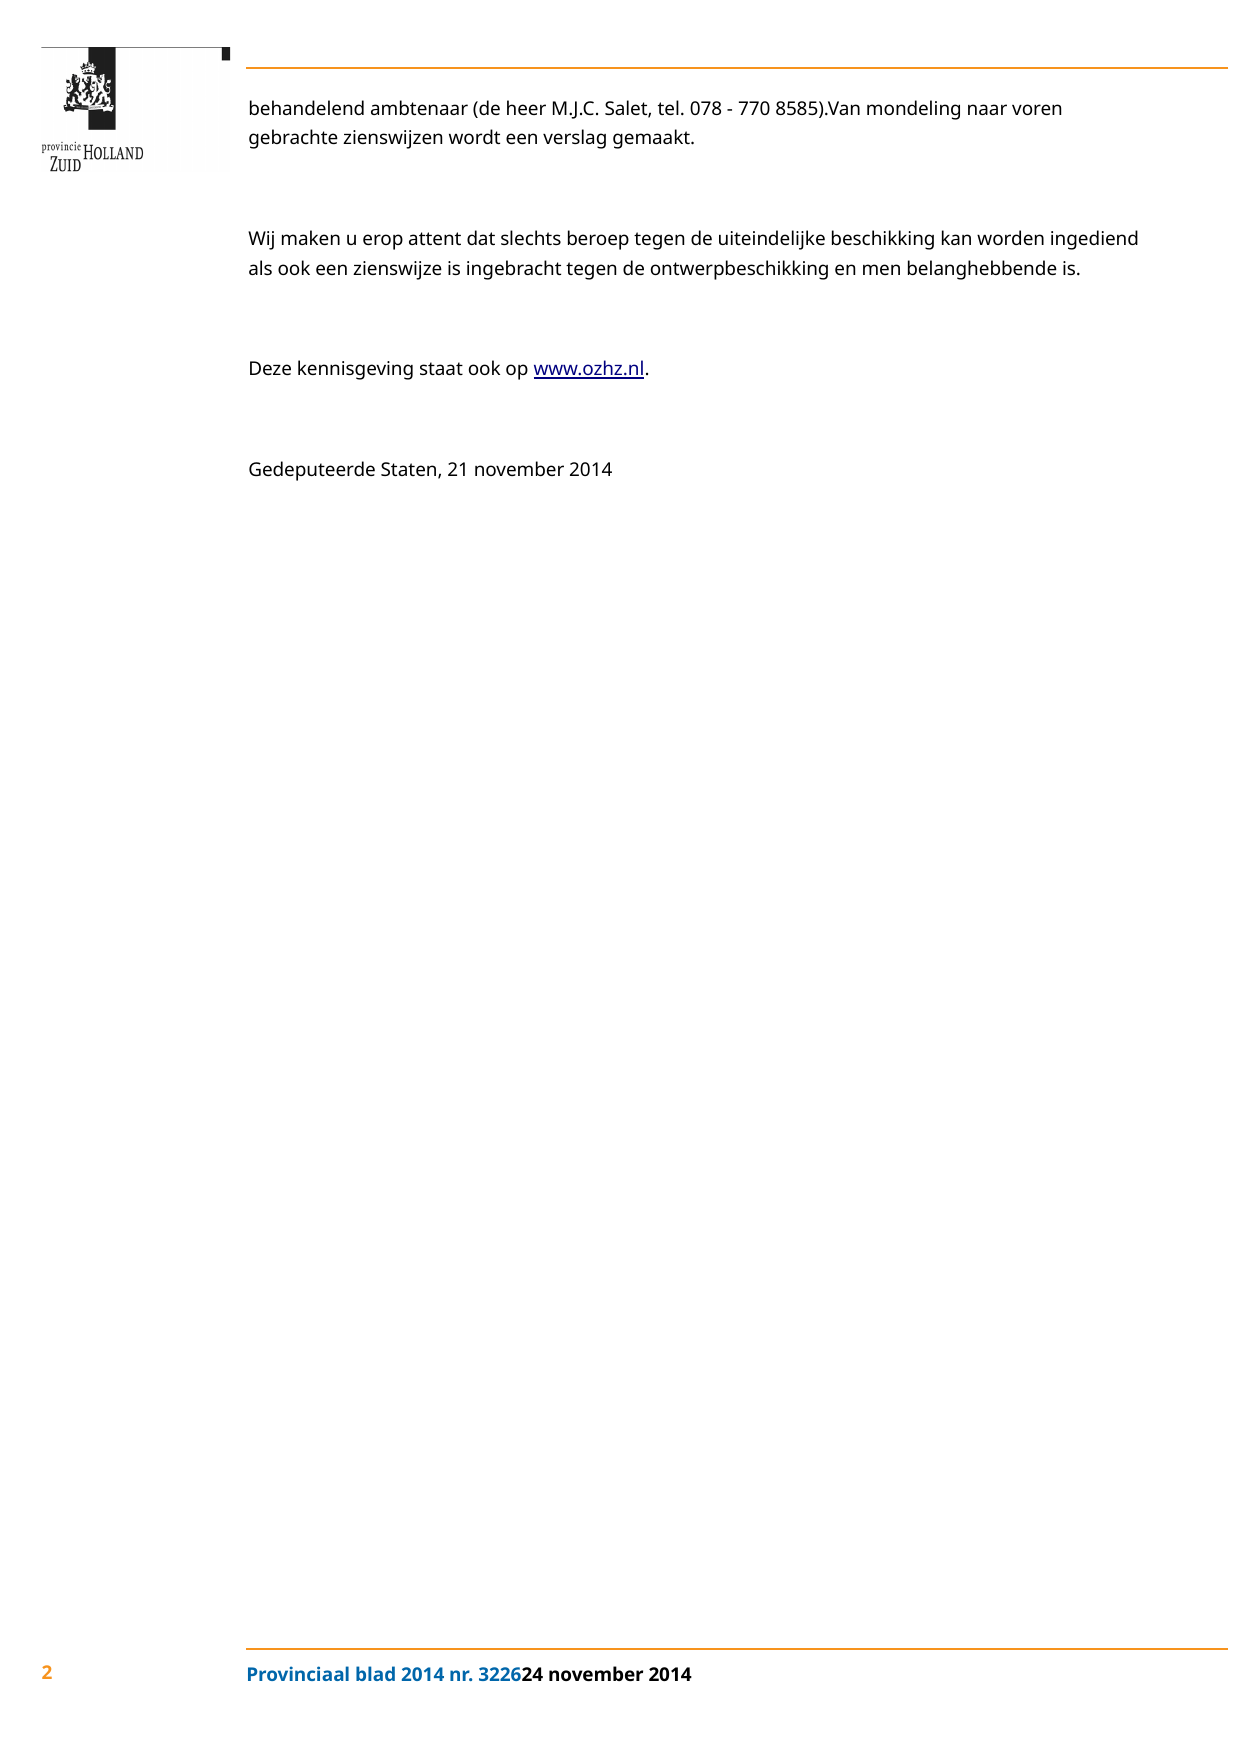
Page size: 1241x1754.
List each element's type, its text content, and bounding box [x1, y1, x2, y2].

picture [41, 47, 231, 172]
text behandelend ambtenaar (de heer M.J.C. Salet, tel. 078 - 770 8585).Van mondeling naar voren gebrachte zienswijzen wordt een verslag gemaakt. [248, 95, 1152, 150]
text Wij maken u erop attent dat slechts beroep tegen de uiteindelijke beschikking kan worden ingediend als ook een zienswijze is ingebracht tegen de ontwerpbeschikking en men belanghebbende is. [248, 225, 1152, 281]
text Deze kennisgeving staat ook op www.ozhz.nl. [248, 356, 1152, 381]
text Gedeputeerde Staten, 21 november 2014 [248, 456, 1152, 482]
